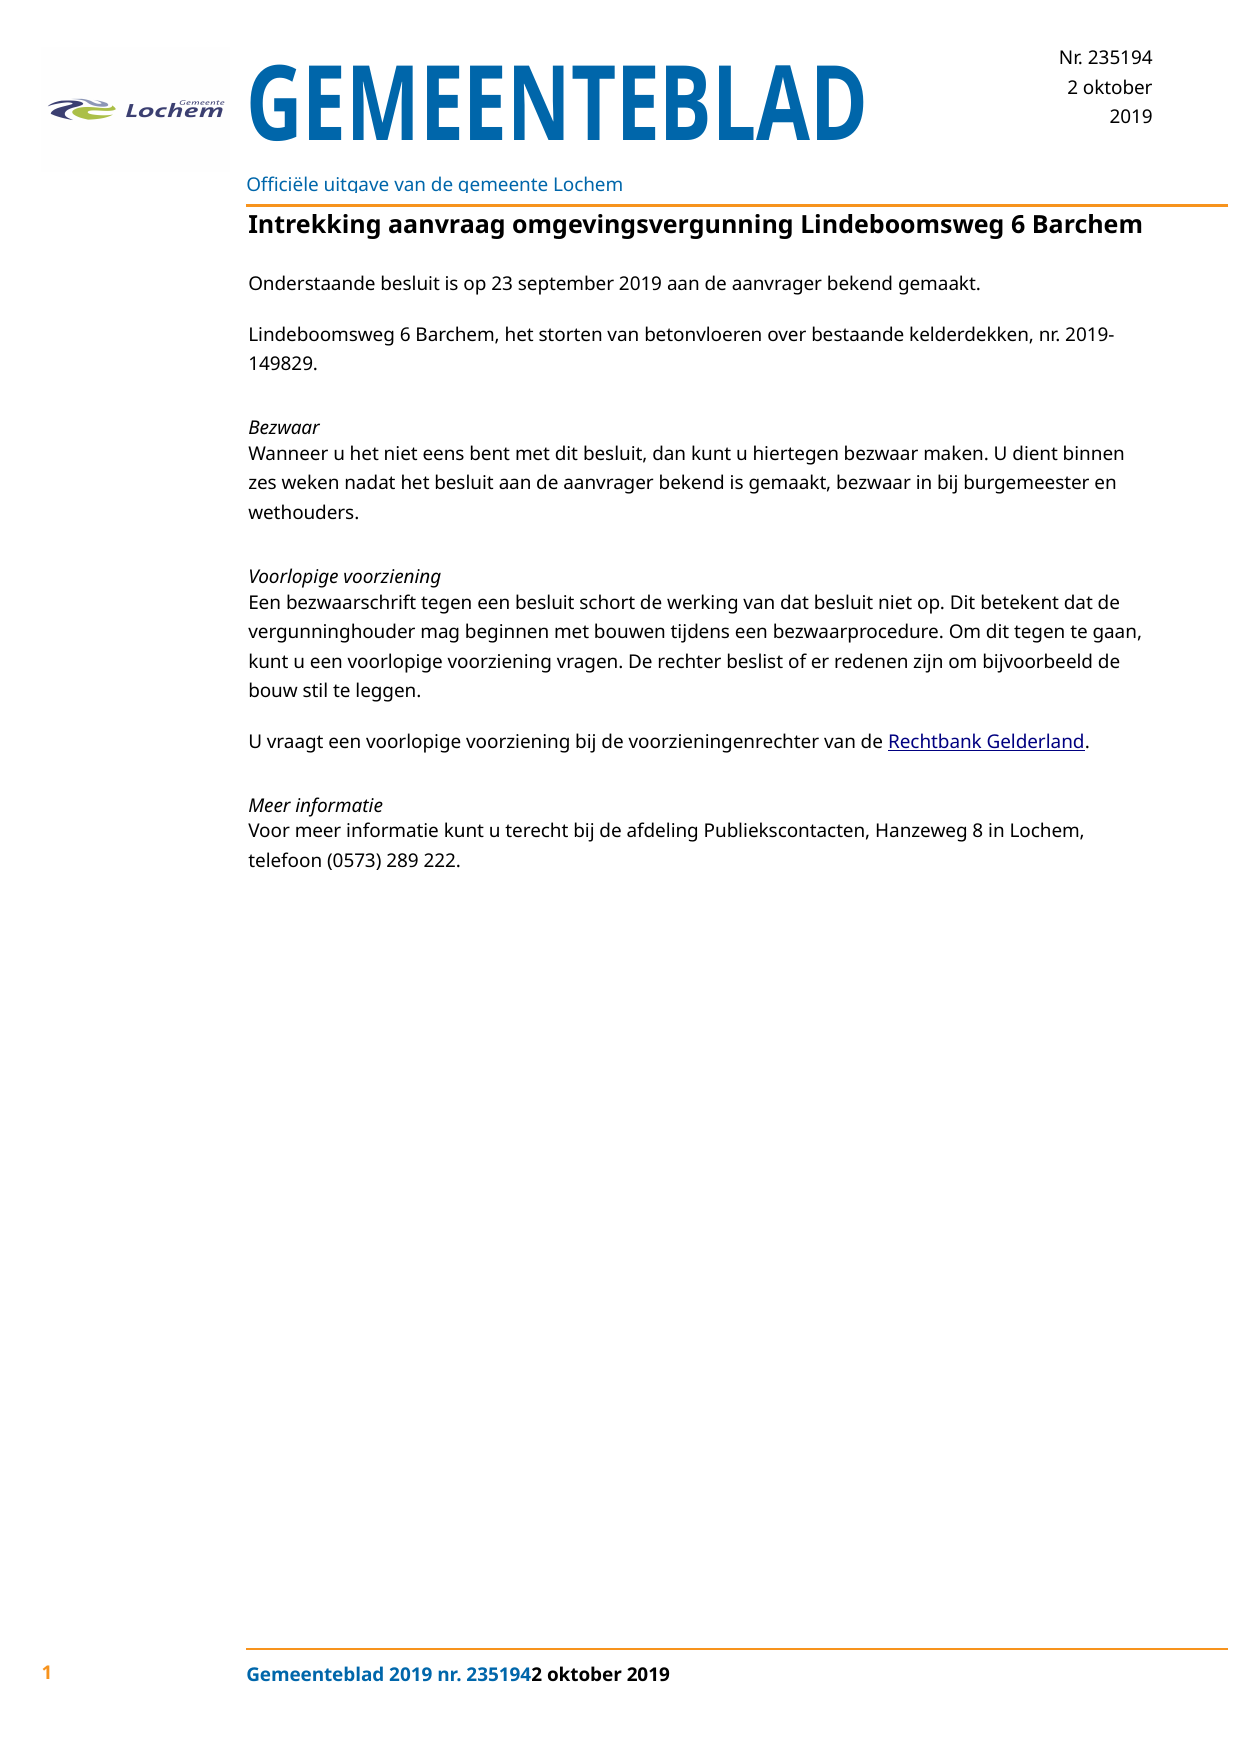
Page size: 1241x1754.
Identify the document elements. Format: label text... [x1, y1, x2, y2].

text Wanneer u het niet eens bent met dit besluit, dan kunt u hiertegen bezwaar maken. U dient binnen zes weken nadat het besluit aan de aanvrager bekend is gemaakt, bezwaar in bij burgemeester en wethouders. [248, 440, 1152, 525]
text Lindeboomsweg 6 Barchem, het storten van betonvloeren over bestaande kelderdekken, nr. 2019-149829. [248, 321, 1152, 376]
text Voor meer informatie kunt u terecht bij de afdeling Publiekscontacten, Hanzeweg 8 in Lochem, telefoon (0573) 289 222. [248, 818, 1152, 873]
text Voorlopige voorziening [248, 563, 1152, 589]
text U vraagt een voorlopige voorziening bij de voorzieningenrechter van de Rechtbank Gelderland. [248, 728, 1152, 754]
picture [41, 47, 231, 172]
text Onderstaande besluit is op 23 september 2019 aan de aanvrager bekend gemaakt. [248, 270, 1152, 296]
text Intrekking aanvraag omgevingsvergunning Lindeboomsweg 6 Barchem [248, 207, 1152, 241]
text Een bezwaarschrift tegen een besluit schort de werking van dat besluit niet op. Dit betekent dat de vergunninghouder mag beginnen met bouwen tijdens een bezwaarprocedure. Om dit tegen te gaan, kunt u een voorlopige voorziening vragen. De rechter beslist of er redenen zijn om bijvoorbeeld de bouw stil te leggen. [248, 589, 1152, 703]
text Meer informatie [248, 792, 1152, 818]
text Bezwaar [248, 414, 1152, 440]
